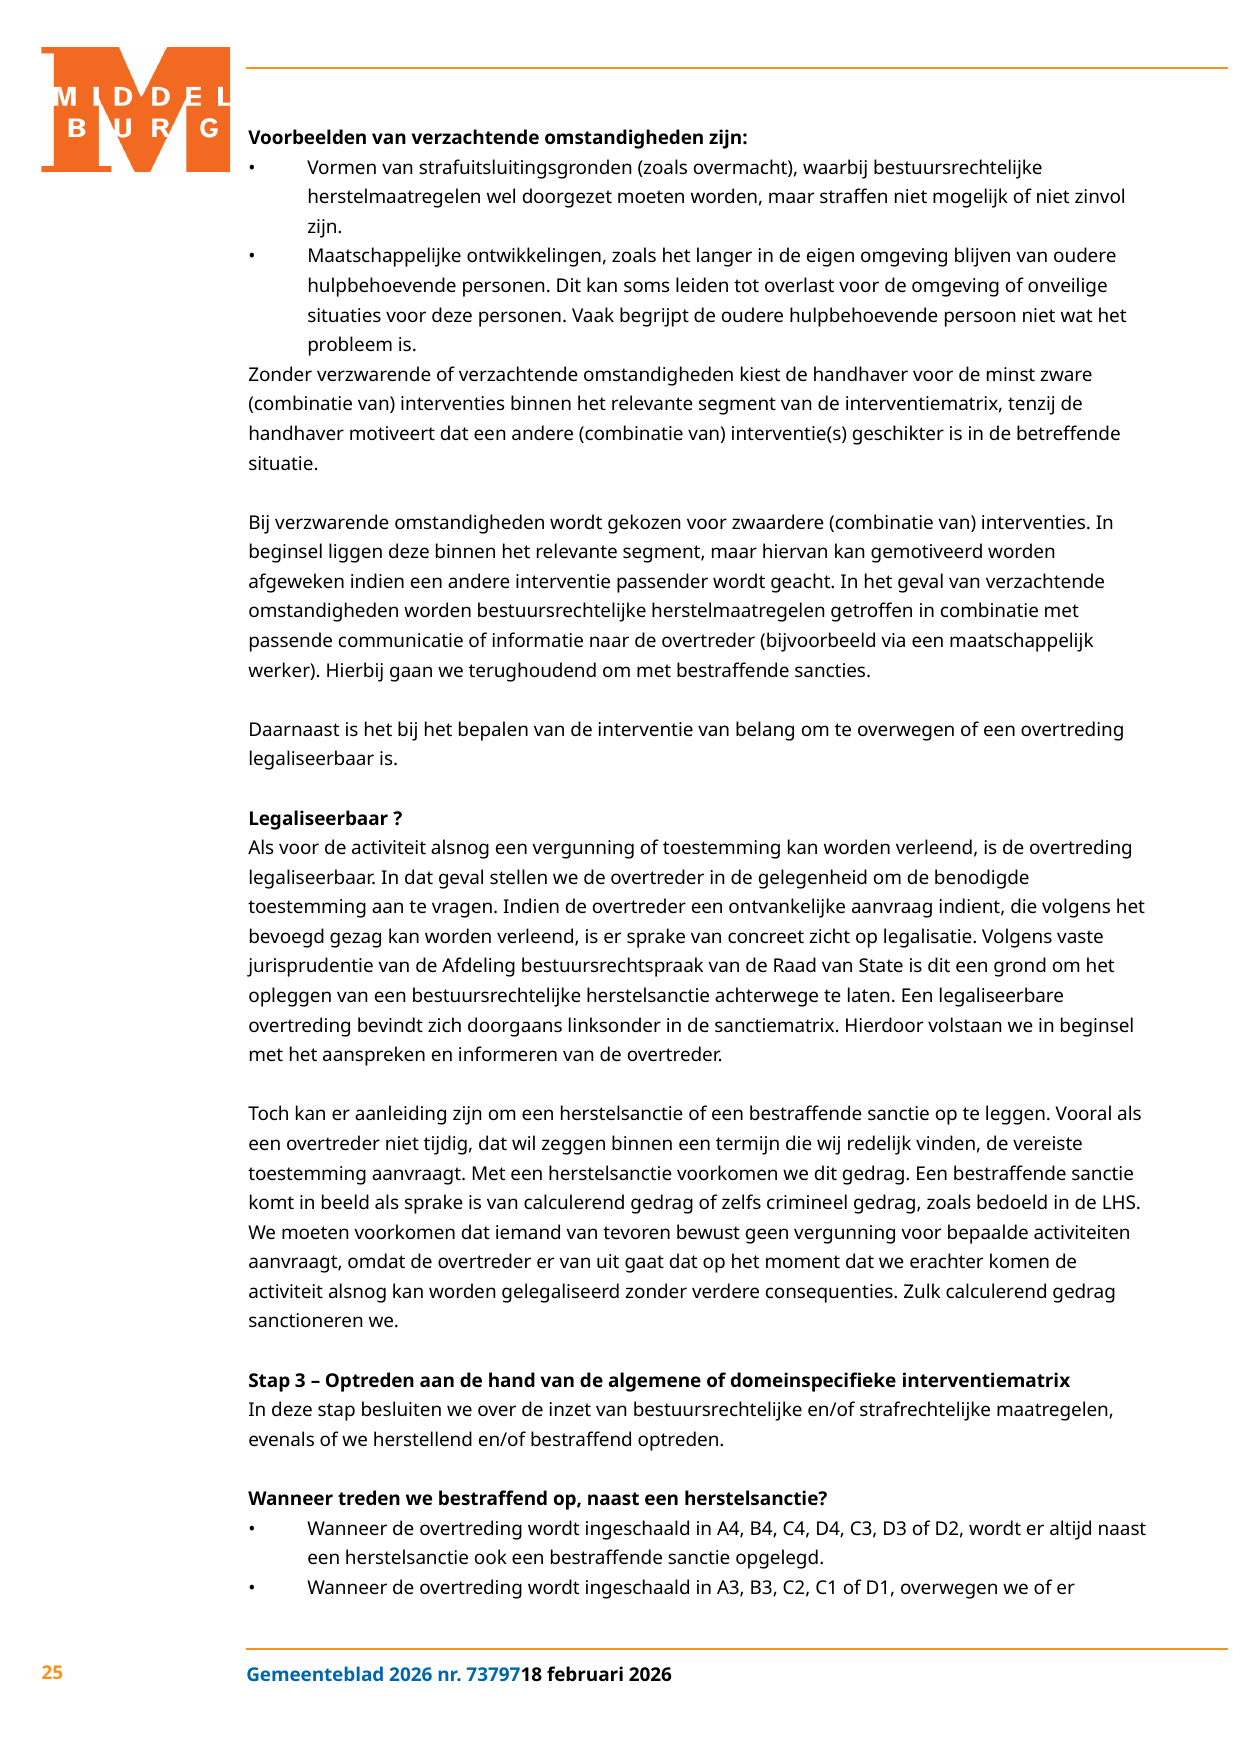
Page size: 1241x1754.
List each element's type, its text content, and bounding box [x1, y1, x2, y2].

list Wanneer de overtreding wordt ingeschaald in A4, B4, C4, D4, C3, D3 of D2, wordt er altijd naast een herstelsanctie ook een bestraffende sanctie opgelegd. [248, 1515, 1152, 1570]
text Legaliseerbaar ? [248, 805, 1152, 831]
text Bij verzwarende omstandigheden wordt gekozen voor zwaardere (combinatie van) interventies. In beginsel liggen deze binnen het relevante segment, maar hiervan kan gemotiveerd worden afgeweken indien een andere interventie passender wordt geacht. In het geval van verzachtende omstandigheden worden bestuursrechtelijke herstelmaatregelen getroffen in combinatie met passende communicatie of informatie naar de overtreder (bijvoorbeeld via een maatschappelijk werker). Hierbij gaan we terughoudend om met bestraffende sancties. [248, 509, 1152, 683]
list Wanneer de overtreding wordt ingeschaald in A3, B3, C2, C1 of D1, overwegen we of er [248, 1574, 1152, 1600]
text Voorbeelden van verzachtende omstandigheden zijn: [248, 124, 1152, 150]
text Stap 3 – Optreden aan de hand van de algemene of domeinspecifieke interventiematrix [248, 1367, 1152, 1393]
picture [41, 47, 231, 172]
text Zonder verzwarende of verzachtende omstandigheden kiest de handhaver voor de minst zware (combinatie van) interventies binnen het relevante segment van de interventiematrix, tenzij de handhaver motiveert dat een andere (combinatie van) interventie(s) geschikter is in de betreffende situatie. [248, 361, 1152, 476]
list Vormen van strafuitsluitingsgronden (zoals overmacht), waarbij bestuursrechtelijke herstelmaatregelen wel doorgezet moeten worden, maar straffen niet mogelijk of niet zinvol zijn. [248, 154, 1152, 239]
text Daarnaast is het bij het bepalen van de interventie van belang om te overwegen of een overtreding legaliseerbaar is. [248, 716, 1152, 771]
text Als voor de activiteit alsnog een vergunning of toestemming kan worden verleend, is de overtreding legaliseerbaar. In dat geval stellen we de overtreder in de gelegenheid om de benodigde toestemming aan te vragen. Indien de overtreder een ontvankelijke aanvraag indient, die volgens het bevoegd gezag kan worden verleend, is er sprake van concreet zicht op legalisatie. Volgens vaste jurisprudentie van de Afdeling bestuursrechtspraak van de Raad van State is dit een grond om het opleggen van een bestuursrechtelijke herstelsanctie achterwege te laten. Een legaliseerbare overtreding bevindt zich doorgaans linksonder in de sanctiematrix. Hierdoor volstaan we in beginsel met het aanspreken en informeren van de overtreder. [248, 834, 1152, 1067]
text Wanneer treden we bestraffend op, naast een herstelsanctie? [248, 1485, 1152, 1511]
text In deze stap besluiten we over de inzet van bestuursrechtelijke en/of strafrechtelijke maatregelen, evenals of we herstellend en/of bestraffend optreden. [248, 1396, 1152, 1452]
list Maatschappelijke ontwikkelingen, zoals het langer in de eigen omgeving blijven van oudere hulpbehoevende personen. Dit kan soms leiden tot overlast voor de omgeving of onveilige situaties voor deze personen. Vaak begrijpt de oudere hulpbehoevende persoon niet wat het probleem is. [248, 243, 1152, 357]
text Toch kan er aanleiding zijn om een herstelsanctie of een bestraffende sanctie op te leggen. Vooral als een overtreder niet tijdig, dat wil zeggen binnen een termijn die wij redelijk vinden, de vereiste toestemming aanvraagt. Met een herstelsanctie voorkomen we dit gedrag. Een bestraffende sanctie komt in beeld als sprake is van calculerend gedrag of zelfs crimineel gedrag, zoals bedoeld in de LHS. We moeten voorkomen dat iemand van tevoren bewust geen vergunning voor bepaalde activiteiten aanvraagt, omdat de overtreder er van uit gaat dat op het moment dat we erachter komen de activiteit alsnog kan worden gelegaliseerd zonder verdere consequenties. Zulk calculerend gedrag sanctioneren we. [248, 1101, 1152, 1333]
